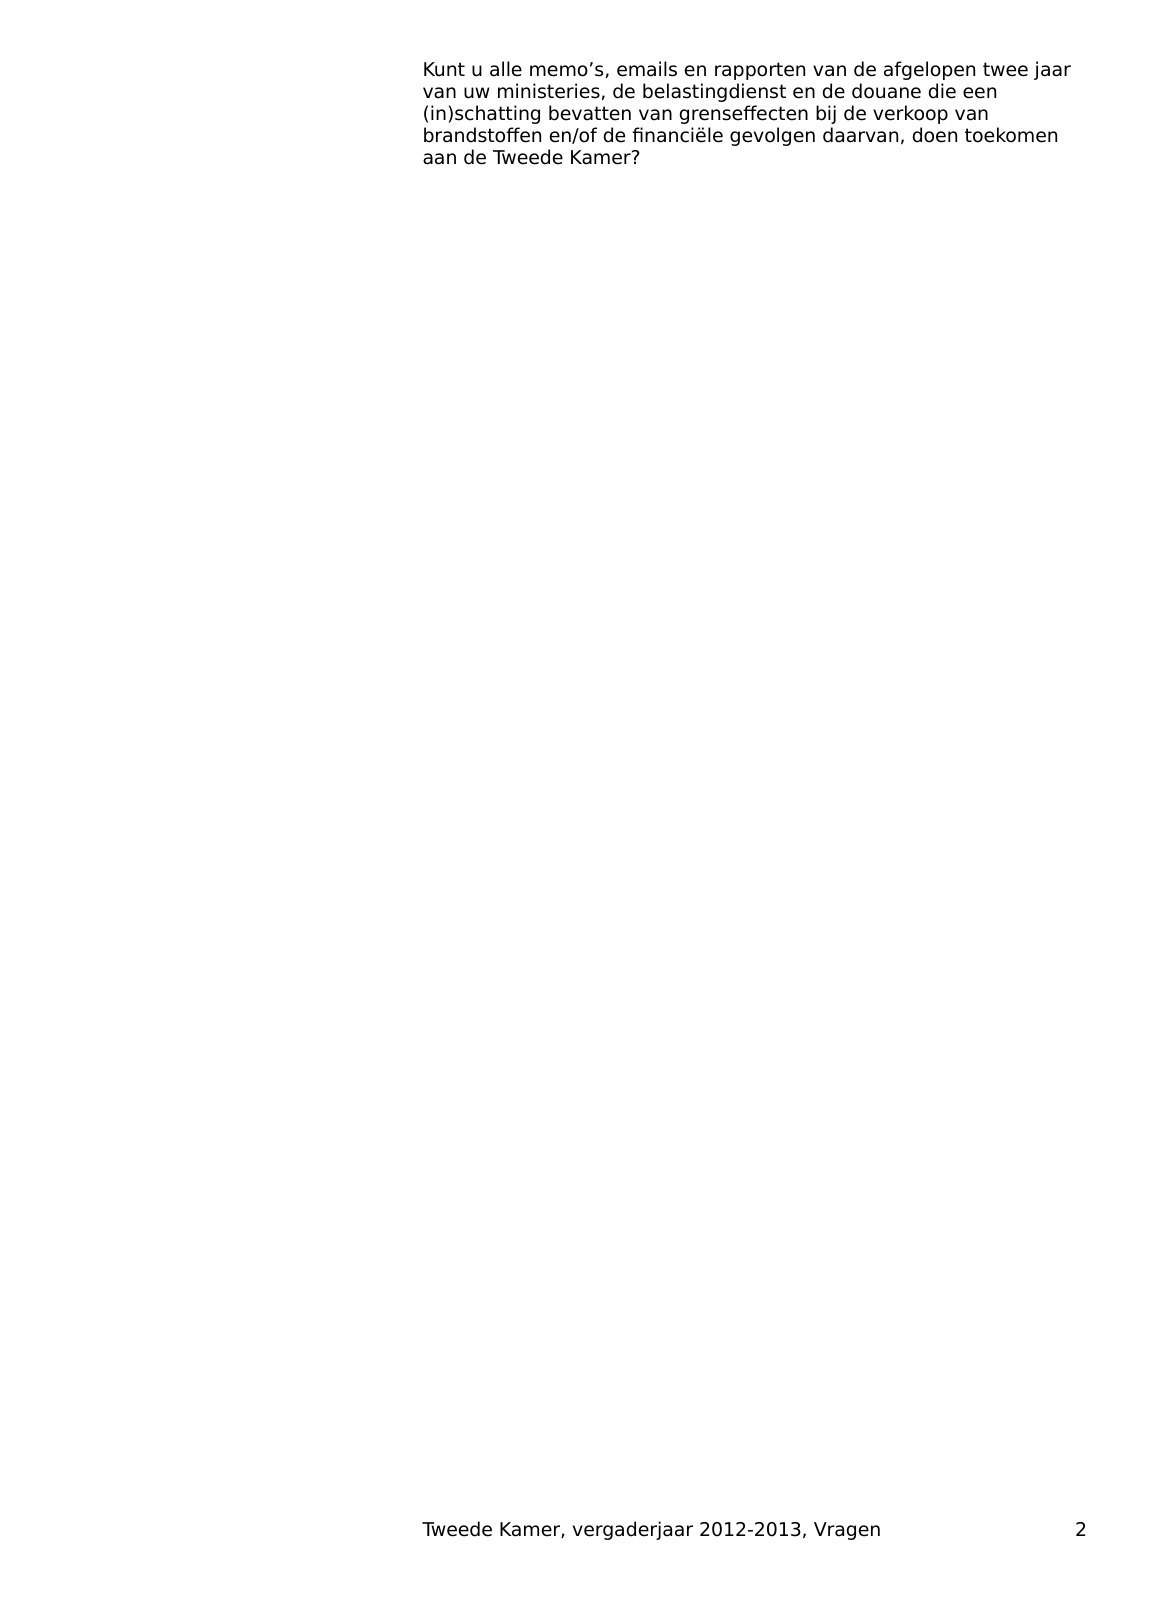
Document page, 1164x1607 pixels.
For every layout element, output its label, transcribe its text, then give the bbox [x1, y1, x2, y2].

text Kunt u alle memo’s, emails en rapporten van de afgelopen twee jaar van uw ministeries, de belastingdienst en de douane die een (in)schatting bevatten van grenseffecten bij de verkoop van brandstoffen en/of de financiële gevolgen daarvan, doen toekomen aan de Tweede Kamer? [422, 59, 1087, 169]
